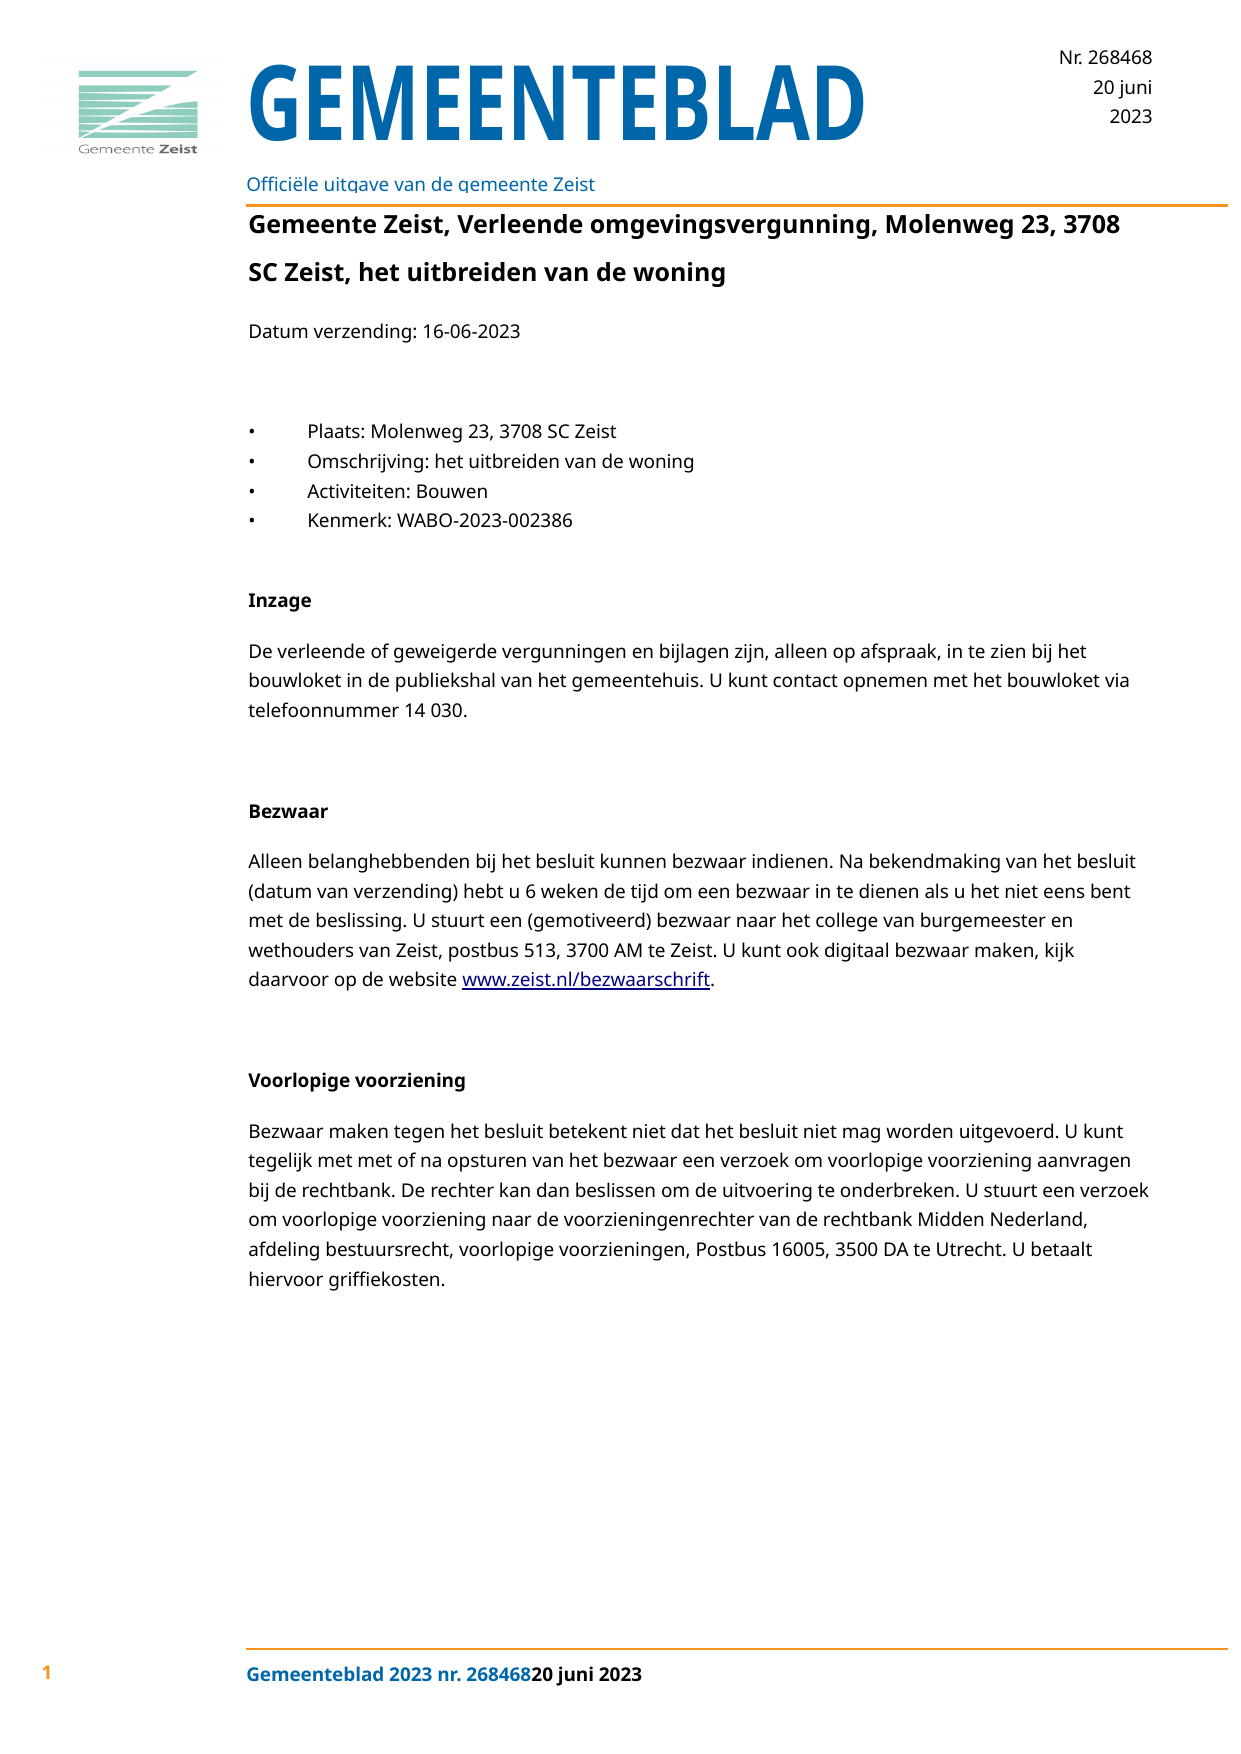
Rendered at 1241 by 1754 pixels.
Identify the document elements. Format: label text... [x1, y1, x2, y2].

text Inzage [248, 587, 1152, 613]
list Plaats: Molenweg 23, 3708 SC Zeist [248, 419, 1152, 444]
text Bezwaar [248, 798, 1152, 824]
picture [41, 47, 231, 172]
text Bezwaar maken tegen het besluit betekent niet dat het besluit niet mag worden uitgevoerd. U kunt tegelijk met met of na opsturen van het bezwaar een verzoek om voorlopige voorziening aanvragen bij de rechtbank. De rechter kan dan beslissen om de uitvoering te onderbreken. U stuurt een verzoek om voorlopige voorziening naar de voorzieningenrechter van de rechtbank Midden Nederland, afdeling bestuursrecht, voorlopige voorzieningen, Postbus 16005, 3500 DA te Utrecht. U betaalt hiervoor griffiekosten. [248, 1118, 1152, 1292]
list Activiteiten: Bouwen [248, 478, 1152, 504]
text Alleen belanghebbenden bij het besluit kunnen bezwaar indienen. Na bekendmaking van het besluit (datum van verzending) hebt u 6 weken de tijd om een bezwaar in te dienen als u het niet eens bent met de beslissing. U stuurt een (gemotiveerd) bezwaar naar het college van burgemeester en wethouders van Zeist, postbus 513, 3700 AM te Zeist. U kunt ook digitaal bezwaar maken, kijk daarvoor op de website www.zeist.nl/bezwaarschrift. [248, 848, 1152, 992]
list Kenmerk: WABO-2023-002386 [248, 507, 1152, 533]
text Gemeente Zeist, Verleende omgevingsvergunning, Molenweg 23, 3708 SC Zeist, het uitbreiden van de woning [248, 207, 1152, 288]
list Omschrijving: het uitbreiden van de woning [248, 448, 1152, 474]
text De verleende of geweigerde vergunningen en bijlagen zijn, alleen op afspraak, in te zien bij het bouwloket in de publiekshal van het gemeentehuis. U kunt contact opnemen met het bouwloket via telefoonnummer 14 030. [248, 638, 1152, 723]
text Datum verzending: 16-06-2023 [248, 318, 1152, 344]
text Voorlopige voorziening [248, 1067, 1152, 1093]
